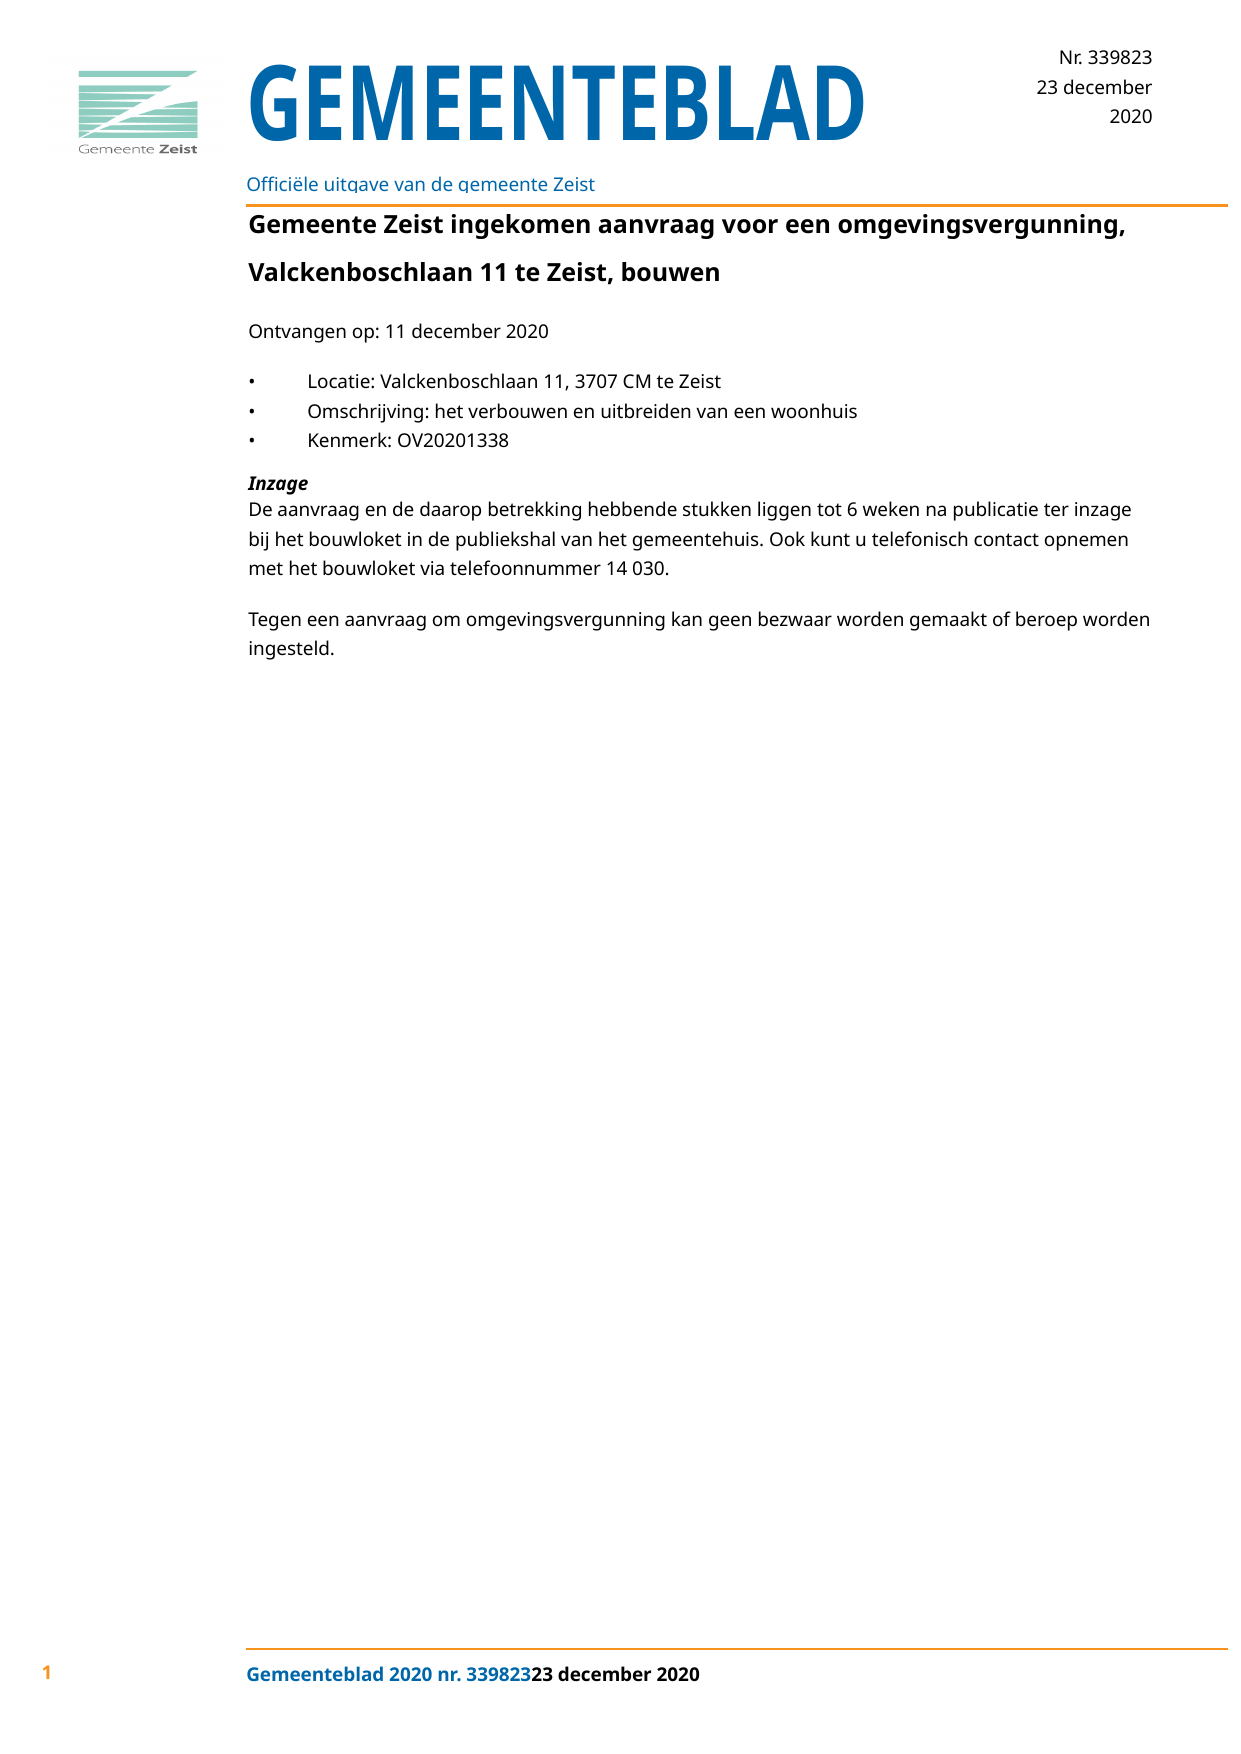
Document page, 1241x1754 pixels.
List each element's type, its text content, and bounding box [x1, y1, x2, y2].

list Locatie: Valckenboschlaan 11, 3707 CM te Zeist [248, 368, 1152, 394]
picture [41, 47, 231, 172]
list Omschrijving: het verbouwen en uitbreiden van een woonhuis [248, 398, 1152, 424]
text Tegen een aanvraag om omgevingsvergunning kan geen bezwaar worden gemaakt of beroep worden ingesteld. [248, 606, 1152, 661]
text Inzage [248, 471, 1152, 496]
text De aanvraag en de daarop betrekking hebbende stukken liggen tot 6 weken na publicatie ter inzage bij het bouwloket in de publiekshal van het gemeentehuis. Ook kunt u telefonisch contact opnemen met het bouwloket via telefoonnummer 14 030. [248, 496, 1152, 581]
text Ontvangen op: 11 december 2020 [248, 318, 1152, 344]
list Kenmerk: OV20201338 [248, 427, 1152, 453]
text Gemeente Zeist ingekomen aanvraag voor een omgevingsvergunning, Valckenboschlaan 11 te Zeist, bouwen [248, 207, 1152, 288]
